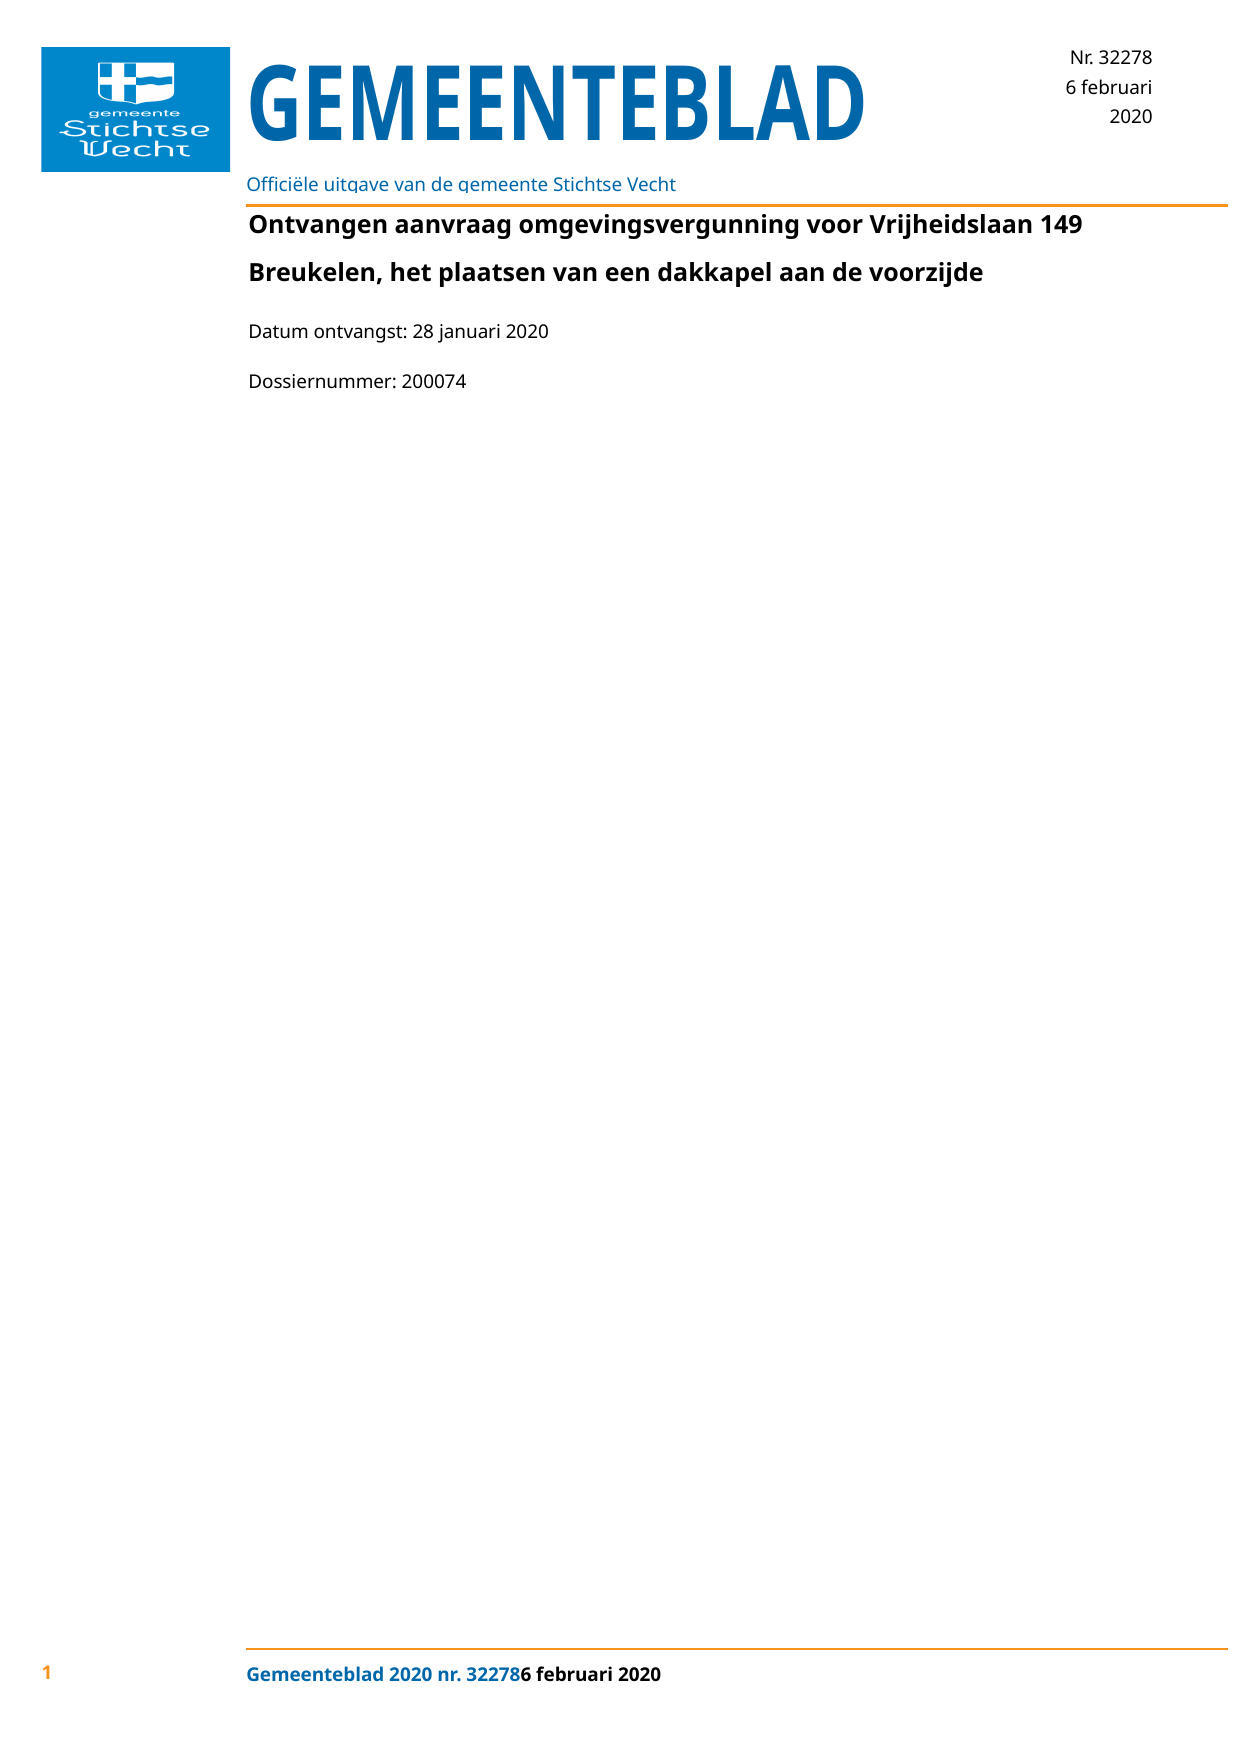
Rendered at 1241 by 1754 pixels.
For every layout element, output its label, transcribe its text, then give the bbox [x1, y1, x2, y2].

text Datum ontvangst: 28 januari 2020 [248, 318, 1152, 344]
picture [99, 63, 135, 101]
picture [137, 63, 174, 103]
text Dossiernummer: 200074 [248, 368, 1152, 394]
text Ontvangen aanvraag omgevingsvergunning voor Vrijheidslaan 149 Breukelen, het plaatsen van een dakkapel aan de voorzijde [248, 207, 1152, 288]
